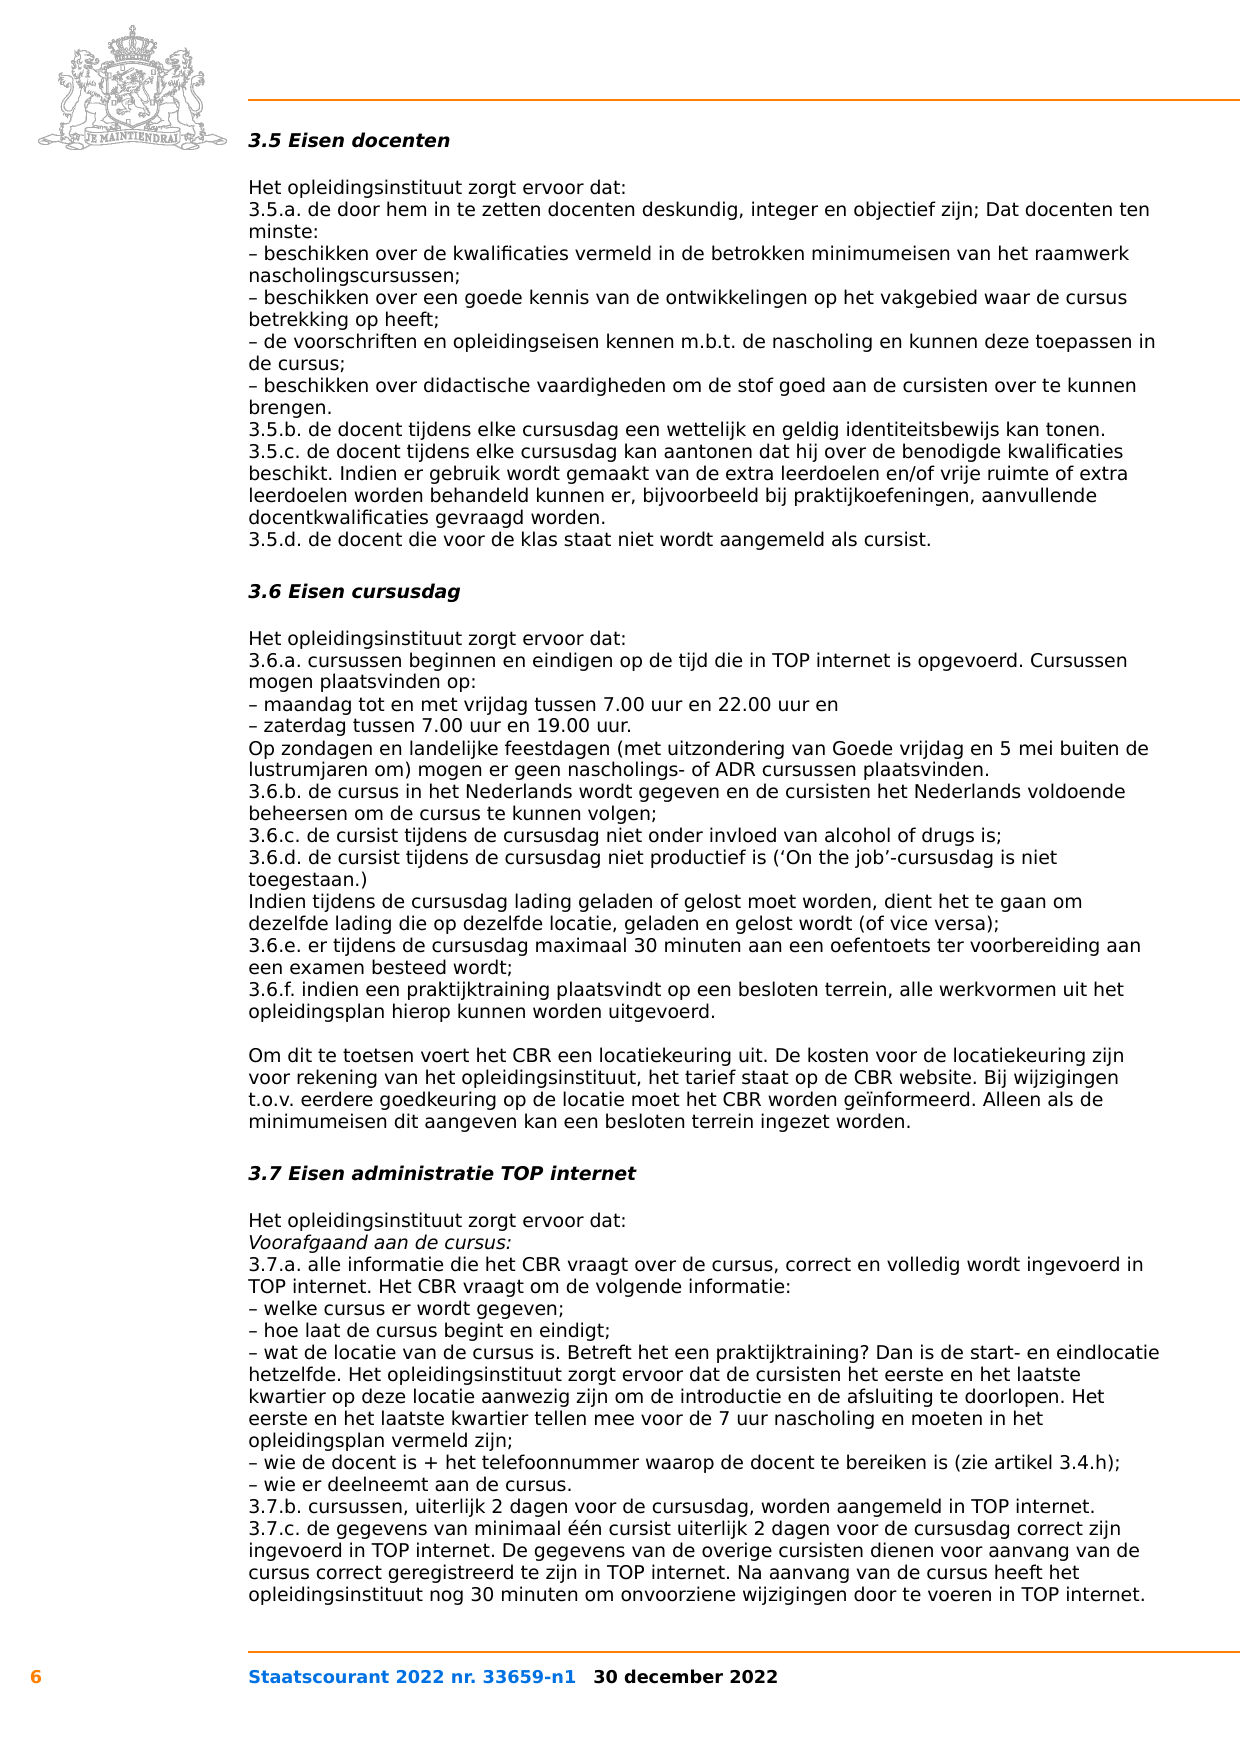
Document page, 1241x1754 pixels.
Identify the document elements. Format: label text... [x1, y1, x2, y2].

text 3.7.a. alle informatie die het CBR vraagt over de cursus, correct en volledig wordt ingevoerd in TOP internet. Het CBR vraagt om de volgende informatie: [248, 1254, 1163, 1298]
text 3.5.d. de docent die voor de klas staat niet wordt aangemeld als cursist. [248, 528, 1163, 551]
subtitle 3.6 Eisen cursusdag [248, 581, 1163, 602]
text Het opleidingsinstituut zorgt ervoor dat: [248, 1210, 1163, 1232]
text Op zondagen en landelijke feestdagen (met uitzondering van Goede vrijdag en 5 mei buiten de lustrumjaren om) mogen er geen nascholings- of ADR cursussen plaatsvinden. [248, 737, 1163, 781]
text Het opleidingsinstituut zorgt ervoor dat: [248, 177, 1163, 199]
text 3.5.c. de docent tijdens elke cursusdag kan aantonen dat hij over de benodigde kwalificaties beschikt. Indien er gebruik wordt gemaakt van de extra leerdoelen en/of vrije ruimte of extra leerdoelen worden behandeld kunnen er, bijvoorbeeld bij praktijkoefeningen, aanvullende docentkwalificaties gevraagd worden. [248, 441, 1163, 528]
text 3.5.a. de door hem in te zetten docenten deskundig, integer en objectief zijn; Dat docenten ten minste: [248, 199, 1163, 243]
text Voorafgaand aan de cursus: [248, 1232, 1163, 1254]
text 3.6.d. de cursist tijdens de cursusdag niet productief is (‘On the job’-cursusdag is niet toegestaan.) [248, 847, 1163, 891]
text 3.7.c. de gegevens van minimaal één cursist uiterlijk 2 dagen voor de cursusdag correct zijn ingevoerd in TOP internet. De gegevens van de overige cursisten dienen voor aanvang van de cursus correct geregistreerd te zijn in TOP internet. Na aanvang van de cursus heeft het opleidingsinstituut nog 30 minuten om onvoorziene wijzigingen door te voeren in TOP internet. [248, 1518, 1163, 1606]
text Om dit te toetsen voert het CBR een locatiekeuring uit. De kosten voor de locatiekeuring zijn voor rekening van het opleidingsinstituut, het tarief staat op de CBR website. Bij wijzigingen t.o.v. eerdere goedkeuring op de locatie moet het CBR worden geïnformeerd. Alleen als de minimumeisen dit aangeven kan een besloten terrein ingezet worden. [248, 1045, 1163, 1133]
text 3.6.c. de cursist tijdens de cursusdag niet onder invloed van alcohol of drugs is; [248, 825, 1163, 847]
text – wie de docent is + het telefoonnummer waarop de docent te bereiken is (zie artikel 3.4.h); [248, 1452, 1163, 1474]
text – wie er deelneemt aan de cursus. [248, 1474, 1163, 1496]
text 3.6.a. cursussen beginnen en eindigen op de tijd die in TOP internet is opgevoerd. Cursussen mogen plaatsvinden op: [248, 649, 1163, 693]
text – beschikken over didactische vaardigheden om de stof goed aan de cursisten over te kunnen brengen. [248, 375, 1163, 419]
text 3.7.b. cursussen, uiterlijk 2 dagen voor de cursusdag, worden aangemeld in TOP internet. [248, 1496, 1163, 1518]
text – de voorschriften en opleidingseisen kennen m.b.t. de nascholing en kunnen deze toepassen in de cursus; [248, 331, 1163, 375]
picture [38, 25, 227, 150]
text – maandag tot en met vrijdag tussen 7.00 uur en 22.00 uur en [248, 693, 1163, 715]
text 3.6.f. indien een praktijktraining plaatsvindt op een besloten terrein, alle werkvormen uit het opleidingsplan hierop kunnen worden uitgevoerd. [248, 979, 1163, 1023]
text Het opleidingsinstituut zorgt ervoor dat: [248, 627, 1163, 649]
subtitle 3.5 Eisen docenten [248, 130, 1163, 152]
text – beschikken over de kwalificaties vermeld in de betrokken minimumeisen van het raamwerk nascholingscursussen; [248, 243, 1163, 287]
text – zaterdag tussen 7.00 uur en 19.00 uur. [248, 715, 1163, 737]
text 3.6.e. er tijdens de cursusdag maximaal 30 minuten aan een oefentoets ter voorbereiding aan een examen besteed wordt; [248, 935, 1163, 979]
text – hoe laat de cursus begint en eindigt; [248, 1320, 1163, 1342]
text – beschikken over een goede kennis van de ontwikkelingen op het vakgebied waar de cursus betrekking op heeft; [248, 287, 1163, 331]
text 3.5.b. de docent tijdens elke cursusdag een wettelijk en geldig identiteitsbewijs kan tonen. [248, 419, 1163, 441]
text – wat de locatie van de cursus is. Betreft het een praktijktraining? Dan is de start- en eindlocatie hetzelfde. Het opleidingsinstituut zorgt ervoor dat de cursisten het eerste en het laatste kwartier op deze locatie aanwezig zijn om de introductie en de afsluiting te doorlopen. Het eerste en het laatste kwartier tellen mee voor de 7 uur nascholing en moeten in het opleidingsplan vermeld zijn; [248, 1342, 1163, 1452]
text – welke cursus er wordt gegeven; [248, 1298, 1163, 1320]
subtitle 3.7 Eisen administratie TOP internet [248, 1163, 1163, 1185]
text Indien tijdens de cursusdag lading geladen of gelost moet worden, dient het te gaan om dezelfde lading die op dezelfde locatie, geladen en gelost wordt (of vice versa); [248, 891, 1163, 935]
text 3.6.b. de cursus in het Nederlands wordt gegeven en de cursisten het Nederlands voldoende beheersen om de cursus te kunnen volgen; [248, 781, 1163, 825]
